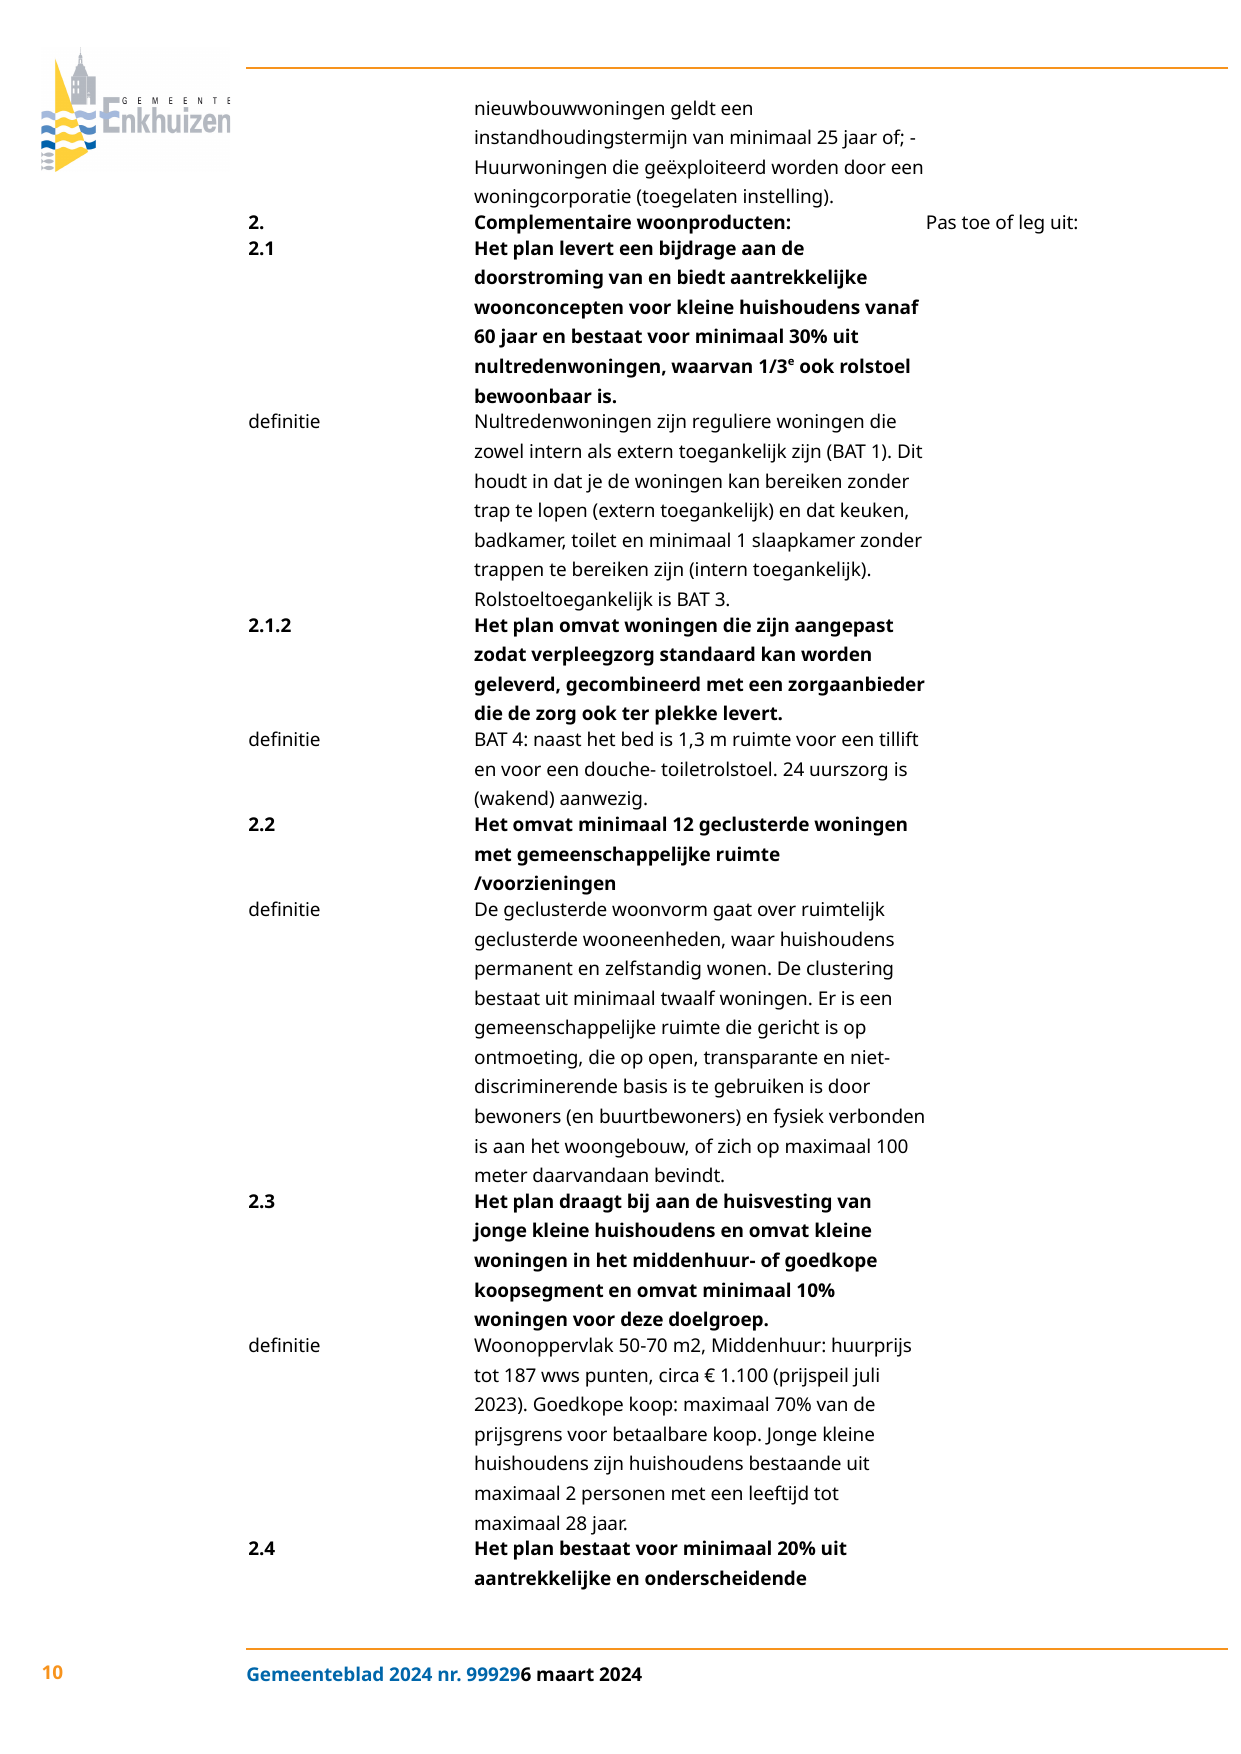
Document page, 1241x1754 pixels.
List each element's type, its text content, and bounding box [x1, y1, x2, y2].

table_cell Nultredenwoningen zijn reguliere woningen die zowel intern als extern toegankelijk zijn (BAT 1). Dit houdt in dat je de woningen kan bereiken zonder trap te lopen (extern toegankelijk) en dat keuken, badkamer, toilet en minimaal 1 slaapkamer zonder trappen te bereiken zijn (intern toegankelijk). Rolstoeltoegankelijk is BAT 3. [474, 409, 926, 612]
table_cell 2.2 [248, 811, 474, 896]
table_cell De geclusterde woonvorm gaat over ruimtelijk geclusterde wooneenheden, waar huishoudens permanent en zelfstandig wonen. De clustering bestaat uit minimaal twaalf woningen. Er is een gemeenschappelijke ruimte die gericht is op ontmoeting, die op open, transparante en niet-discriminerende basis is te gebruiken is door bewoners (en buurtbewoners) en fysiek verbonden is aan het woongebouw, of zich op maximaal 100 meter daarvandaan bevindt. [474, 896, 926, 1188]
table_cell [926, 811, 1152, 1188]
table_cell Het plan levert een bijdrage aan de doorstroming van en biedt aantrekkelijke woonconcepten voor kleine huishoudens vanaf 60 jaar en bestaat voor minimaal 30% uit nultredenwoningen, waarvan 1/3e ook rolstoel bewoonbaar is. [474, 235, 926, 409]
table_cell BAT 4: naast het bed is 1,3 m ruimte voor een tillift en voor een douche- toiletrolstoel. 24 uurszorg is (wakend) aanwezig. [474, 726, 926, 811]
table_cell Het plan bestaat voor minimaal 20% uit aantrekkelijke en onderscheidende [474, 1535, 926, 1591]
table_cell Pas toe of leg uit: [926, 209, 1152, 235]
table_cell nieuwbouwwoningen geldt een instandhoudingstermijn van minimaal 25 jaar of; - Huurwoningen die geëxploiteerd worden door een woningcorporatie (toegelaten instelling). [474, 95, 926, 209]
table_cell definitie [248, 409, 474, 612]
table_cell [926, 95, 1152, 209]
table_cell 2.1 [248, 235, 474, 409]
table_cell definitie [248, 726, 474, 811]
table_cell Woonoppervlak 50-70 m2, Middenhuur: huurprijs tot 187 wws punten, circa € 1.100 (prijspeil juli 2023). Goedkope koop: maximaal 70% van de prijsgrens voor betaalbare koop. Jonge kleine huishoudens zijn huishoudens bestaande uit maximaal 2 personen met een leeftijd tot maximaal 28 jaar. [474, 1332, 926, 1535]
table_cell definitie [248, 896, 474, 1188]
table_cell Het plan omvat woningen die zijn aangepast zodat verpleegzorg standaard kan worden geleverd, gecombineerd met een zorgaanbieder die de zorg ook ter plekke levert. [474, 612, 926, 726]
table_cell 2.4 [248, 1535, 474, 1591]
table_cell definitie [248, 1332, 474, 1535]
table_cell [926, 612, 1152, 811]
table_cell Complementaire woonproducten: [474, 209, 926, 235]
table_cell 2.3 [248, 1188, 474, 1332]
table_cell [926, 1188, 1152, 1535]
table_cell Het plan draagt bij aan de huisvesting van jonge kleine huishoudens en omvat kleine woningen in het middenhuur- of goedkope koopsegment en omvat minimaal 10% woningen voor deze doelgroep. [474, 1188, 926, 1332]
table_cell Het omvat minimaal 12 geclusterde woningen met gemeenschappelijke ruimte /voorzieningen [474, 811, 926, 896]
table_cell 2. [248, 209, 474, 235]
table_cell [926, 235, 1152, 612]
table_cell [248, 95, 474, 209]
table_cell [926, 1535, 1152, 1591]
table_cell 2.1.2 [248, 612, 474, 726]
picture [41, 47, 231, 172]
